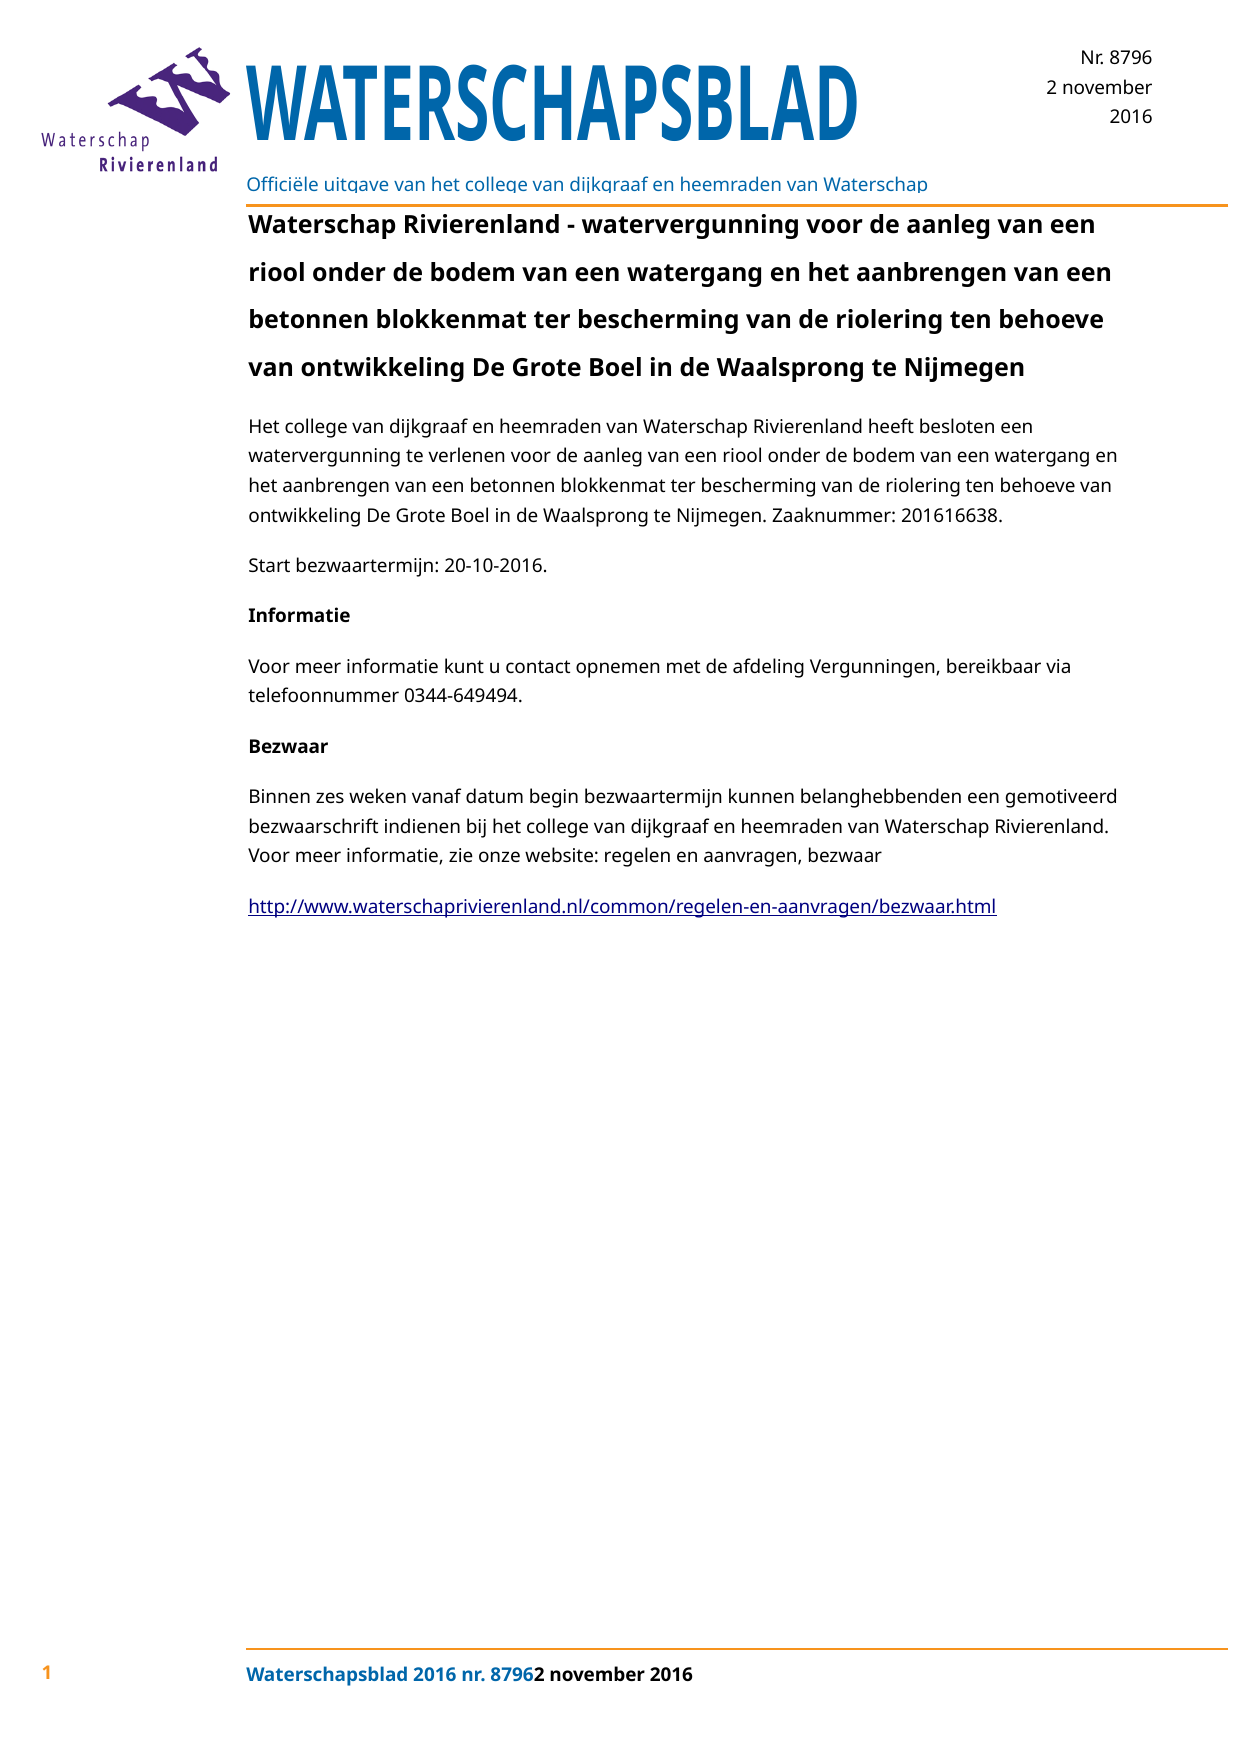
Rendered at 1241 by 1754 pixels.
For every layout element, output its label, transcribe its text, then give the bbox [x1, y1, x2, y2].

picture [41, 47, 231, 172]
text http://www.waterschaprivierenland.nl/common/regelen-en-aanvragen/bezwaar.html [248, 893, 1152, 919]
text Waterschap Rivierenland - watervergunning voor de aanleg van een riool onder de bodem van een watergang en het aanbrengen van een betonnen blokkenmat ter bescherming van de riolering ten behoeve van ontwikkeling De Grote Boel in de Waalsprong te Nijmegen [248, 207, 1152, 384]
text Het college van dijkgraaf en heemraden van Waterschap Rivierenland heeft besloten een watervergunning te verlenen voor de aanleg van een riool onder de bodem van een watergang en het aanbrengen van een betonnen blokkenmat ter bescherming van de riolering ten behoeve van ontwikkeling De Grote Boel in de Waalsprong te Nijmegen. Zaaknummer: 201616638. [248, 413, 1152, 528]
text Voor meer informatie kunt u contact opnemen met de afdeling Vergunningen, bereikbaar via telefoonnummer 0344-649494. [248, 653, 1152, 708]
text Binnen zes weken vanaf datum begin bezwaartermijn kunnen belanghebbenden een gemotiveerd bezwaarschrift indienen bij het college van dijkgraaf en heemraden van Waterschap Rivierenland. Voor meer informatie, zie onze website: regelen en aanvragen, bezwaar [248, 783, 1152, 868]
text Start bezwaartermijn: 20-10-2016. [248, 552, 1152, 578]
text Informatie [248, 603, 1152, 628]
text Bezwaar [248, 733, 1152, 759]
